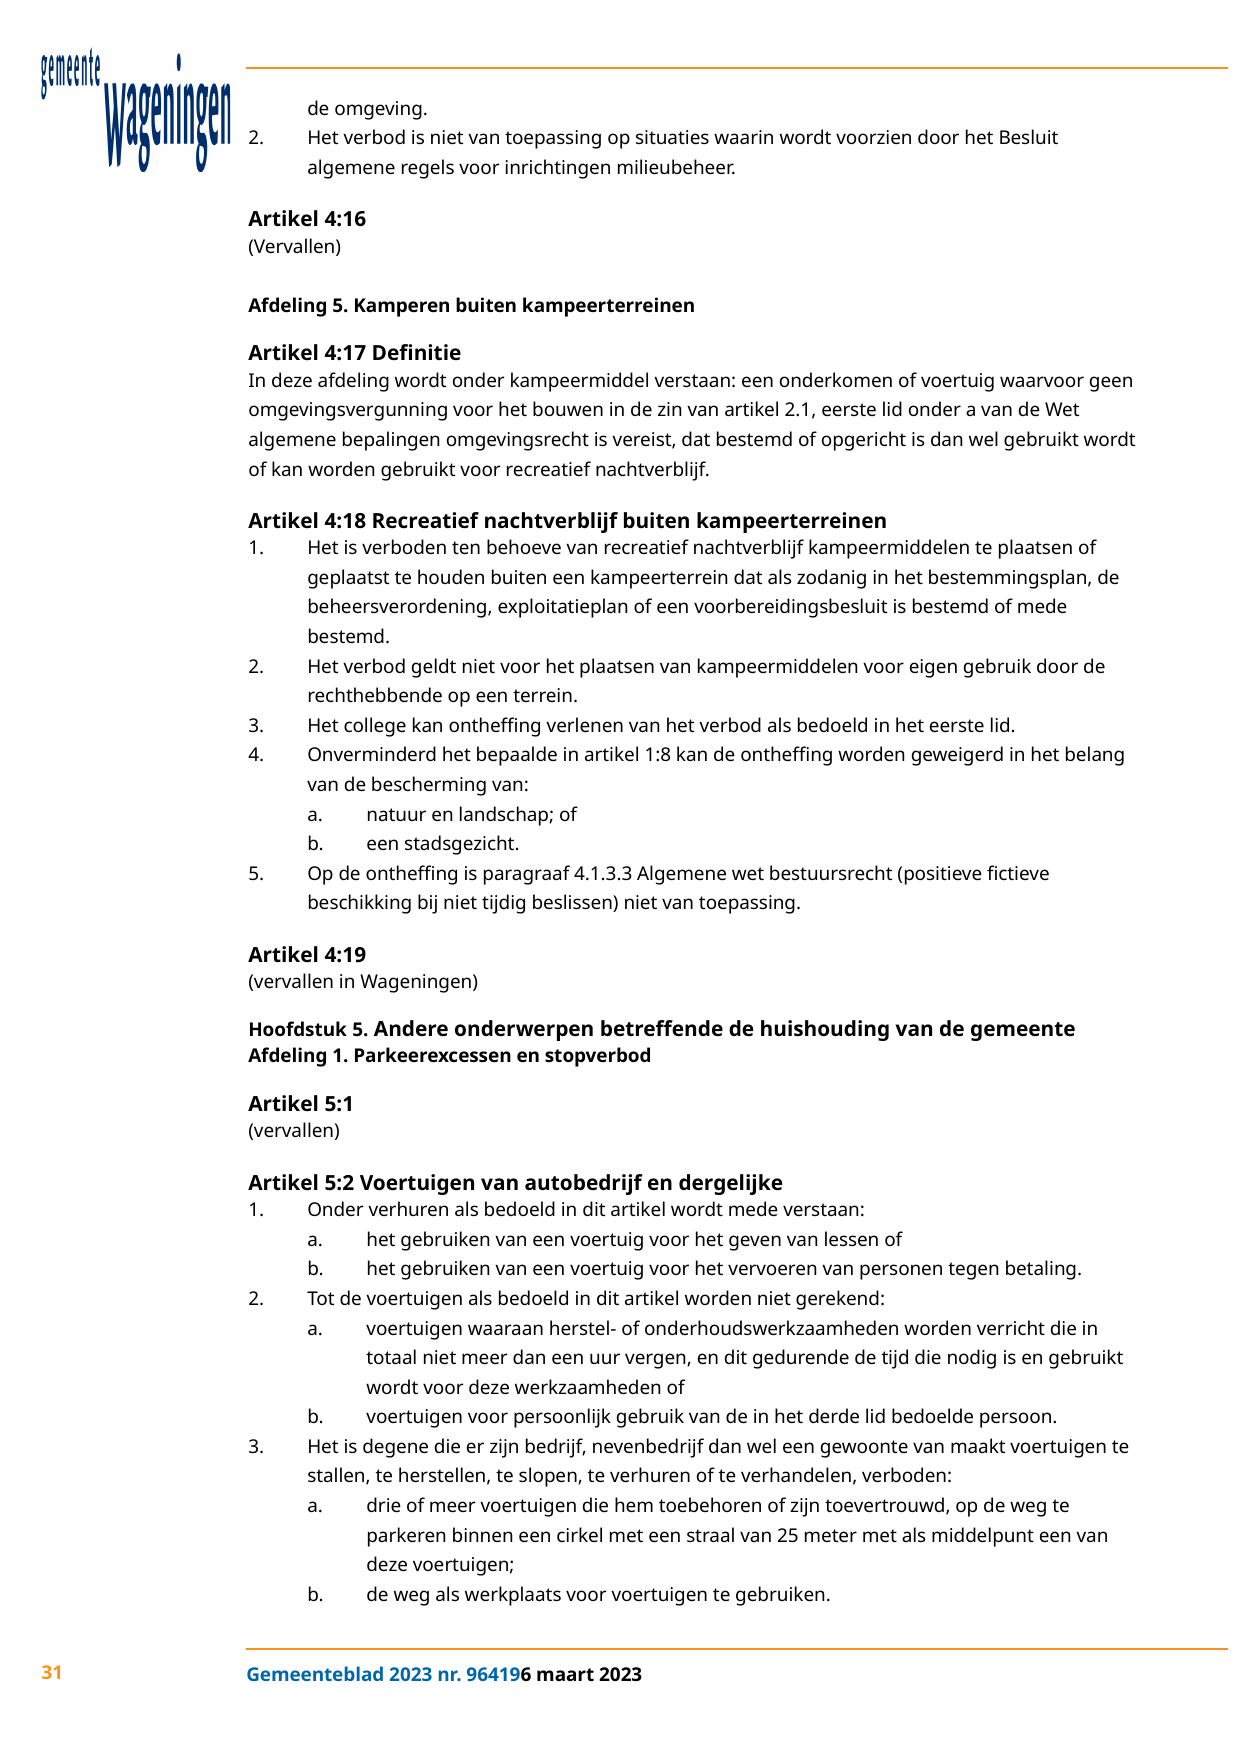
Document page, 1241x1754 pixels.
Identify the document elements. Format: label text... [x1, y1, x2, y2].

list Onder verhuren als bedoeld in dit artikel wordt mede verstaan: [248, 1196, 1152, 1222]
list Het is verboden ten behoeve van recreatief nachtverblijf kampeermiddelen te plaatsen of geplaatst te houden buiten een kampeerterrein dat als zodanig in het bestemmingsplan, de beheersverordening, exploitatieplan of een voorbereidingsbesluit is bestemd of mede bestemd. [248, 534, 1152, 649]
list Het verbod geldt niet voor het plaatsen van kampeermiddelen voor eigen gebruik door de rechthebbende op een terrein. [248, 653, 1152, 708]
list een stadsgezicht. [307, 830, 1152, 856]
list Op de ontheffing is paragraaf 4.1.3.3 Algemene wet bestuursrecht (positieve fictieve beschikking bij niet tijdig beslissen) niet van toepassing. [248, 860, 1152, 915]
text Artikel 5:1 [248, 1089, 1152, 1117]
text Afdeling 1. Parkeerexcessen en stopverbod [248, 1042, 1152, 1068]
text Artikel 5:2 Voertuigen van autobedrijf en dergelijke [248, 1168, 1152, 1196]
text Artikel 4:18 Recreatief nachtverblijf buiten kampeerterreinen [248, 506, 1152, 534]
list Onverminderd het bepaalde in artikel 1:8 kan de ontheffing worden geweigerd in het belang van de bescherming van: [248, 742, 1152, 797]
list het gebruiken van een voertuig voor het vervoeren van personen tegen betaling. [307, 1256, 1152, 1281]
list de weg als werkplaats voor voertuigen te gebruiken. [307, 1581, 1152, 1607]
list Het is degene die er zijn bedrijf, nevenbedrijf dan wel een gewoonte van maakt voertuigen te stallen, te herstellen, te slopen, te verhuren of te verhandelen, verboden: [248, 1433, 1152, 1488]
text (vervallen) [248, 1117, 1152, 1143]
list het gebruiken van een voertuig voor het geven van lessen of [307, 1226, 1152, 1252]
text Hoofdstuk 5. Andere onderwerpen betreffende de huishouding van de gemeente [248, 1014, 1152, 1042]
list drie of meer voertuigen die hem toebehoren of zijn toevertrouwd, op de weg te parkeren binnen een cirkel met een straal van 25 meter met als middelpunt een van deze voertuigen; [307, 1492, 1152, 1577]
list natuur en landschap; of [307, 801, 1152, 827]
list voertuigen waaraan herstel- of onderhoudswerkzaamheden worden verricht die in totaal niet meer dan een uur vergen, en dit gedurende de tijd die nodig is en gebruikt wordt voor deze werkzaamheden of [307, 1315, 1152, 1399]
list Tot de voertuigen als bedoeld in dit artikel worden niet gerekend: [248, 1285, 1152, 1311]
text Artikel 4:19 [248, 940, 1152, 968]
text (vervallen in Wageningen) [248, 968, 1152, 994]
text (Vervallen) [248, 233, 1152, 258]
text In deze afdeling wordt onder kampeermiddel verstaan: een onderkomen of voertuig waarvoor geen omgevingsvergunning voor het bouwen in de zin van artikel 2.1, eerste lid onder a van de Wet algemene bepalingen omgevingsrecht is vereist, dat bestemd of opgericht is dan wel gebruikt wordt of kan worden gebruikt voor recreatief nachtverblijf. [248, 367, 1152, 481]
text Artikel 4:17 Definitie [248, 338, 1152, 367]
list voertuigen voor persoonlijk gebruik van de in het derde lid bedoelde persoon. [307, 1403, 1152, 1429]
list Het college kan ontheffing verlenen van het verbod als bedoeld in het eerste lid. [248, 712, 1152, 738]
picture [41, 47, 231, 172]
list de omgeving. [248, 95, 1152, 121]
list Het verbod is niet van toepassing op situaties waarin wordt voorzien door het Besluit algemene regels voor inrichtingen milieubeheer. [248, 124, 1152, 180]
text Afdeling 5. Kamperen buiten kampeerterreinen [248, 292, 1152, 318]
text Artikel 4:16 [248, 204, 1152, 233]
